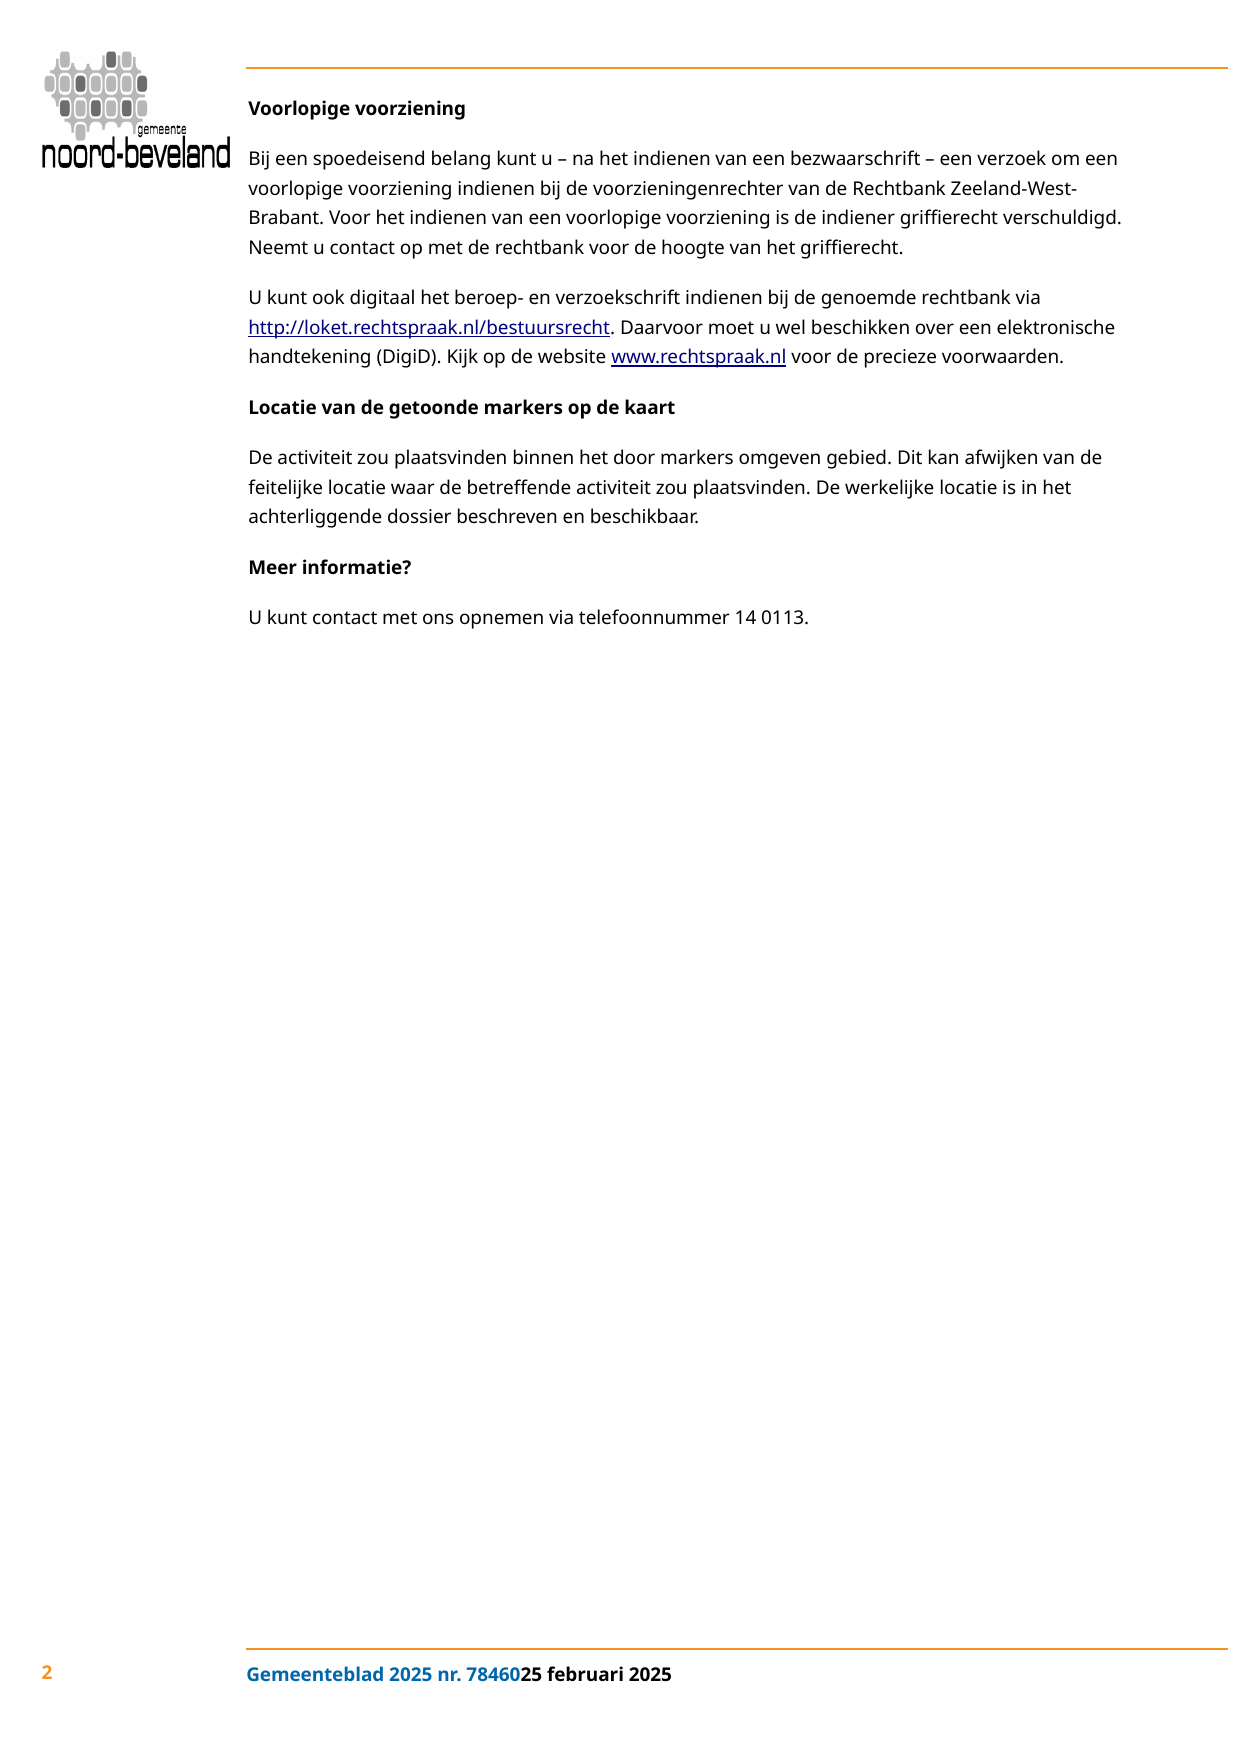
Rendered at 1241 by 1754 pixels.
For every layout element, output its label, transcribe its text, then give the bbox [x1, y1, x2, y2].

picture [41, 47, 231, 172]
text U kunt ook digitaal het beroep- en verzoekschrift indienen bij de genoemde rechtbank via http://loket.rechtspraak.nl/bestuursrecht. Daarvoor moet u wel beschikken over een elektronische handtekening (DigiD). Kijk op de website www.rechtspraak.nl voor de precieze voorwaarden. [248, 284, 1152, 369]
text De activiteit zou plaatsvinden binnen het door markers omgeven gebied. Dit kan afwijken van de feitelijke locatie waar de betreffende activiteit zou plaatsvinden. De werkelijke locatie is in het achterliggende dossier beschreven en beschikbaar. [248, 444, 1152, 529]
text Voorlopige voorziening [248, 95, 1152, 121]
text Meer informatie? [248, 554, 1152, 580]
text Bij een spoedeisend belang kunt u – na het indienen van een bezwaarschrift – een verzoek om een voorlopige voorziening indienen bij de voorzieningenrechter van de Rechtbank Zeeland-West-Brabant. Voor het indienen van een voorlopige voorziening is de indiener griffierecht verschuldigd. Neemt u contact op met de rechtbank voor de hoogte van het griffierecht. [248, 145, 1152, 260]
text U kunt contact met ons opnemen via telefoonnummer 14 0113. [248, 604, 1152, 630]
text Locatie van de getoonde markers op de kaart [248, 394, 1152, 420]
